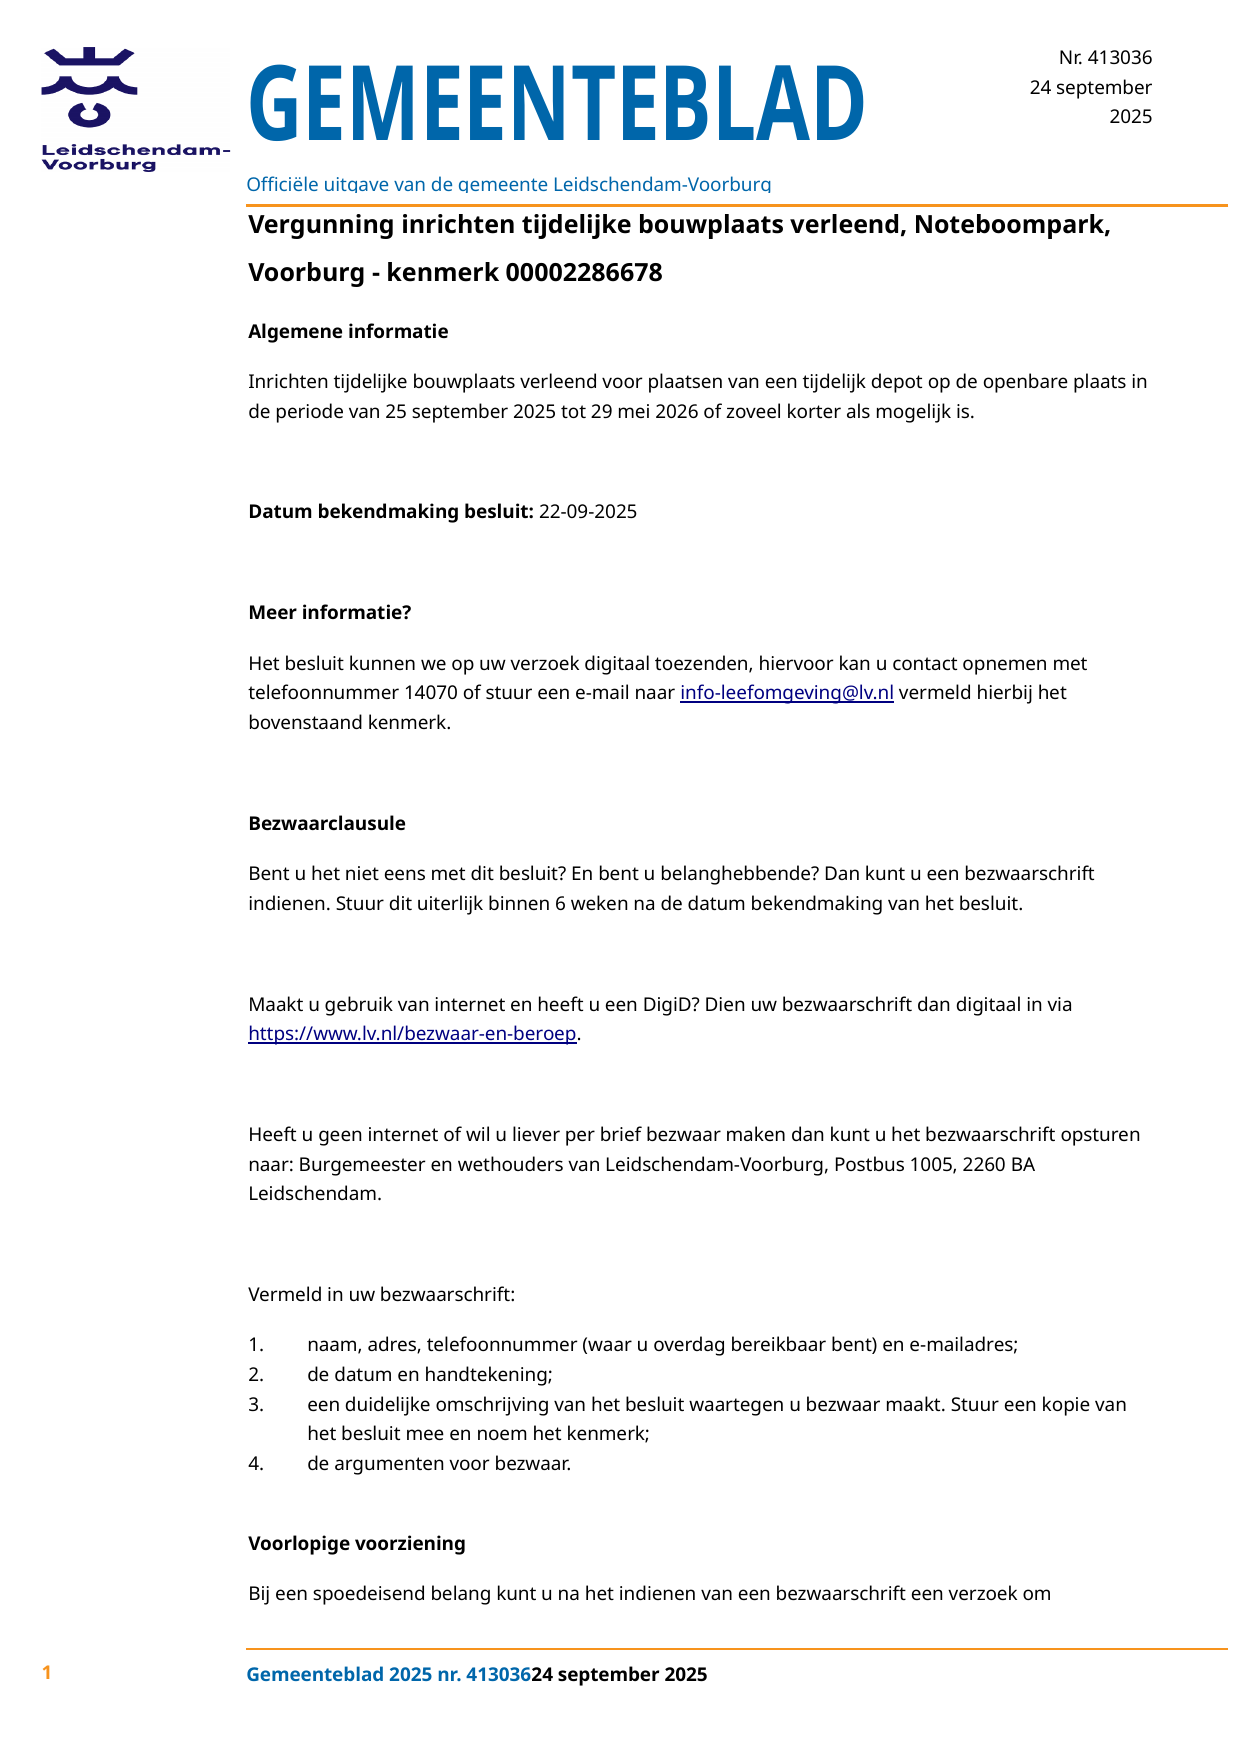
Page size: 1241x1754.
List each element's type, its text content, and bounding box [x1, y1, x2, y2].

list een duidelijke omschrijving van het besluit waartegen u bezwaar maakt. Stuur een kopie van het besluit mee en noem het kenmerk; [248, 1391, 1152, 1446]
picture [41, 47, 231, 172]
text Datum bekendmaking besluit: 22-09-2025 [248, 499, 1152, 524]
text Meer informatie? [248, 599, 1152, 625]
text Algemene informatie [248, 318, 1152, 344]
text Heeft u geen internet of wil u liever per brief bezwaar maken dan kunt u het bezwaarschrift opsturen naar: Burgemeester en wethouders van Leidschendam-Voorburg, Postbus 1005, 2260 BA Leidschendam. [248, 1121, 1152, 1206]
text Het besluit kunnen we op uw verzoek digitaal toezenden, hiervoor kan u contact opnemen met telefoonnummer 14070 of stuur een e-mail naar info-leefomgeving@lv.nl vermeld hierbij het bovenstaand kenmerk. [248, 650, 1152, 735]
list de argumenten voor bezwaar. [248, 1450, 1152, 1476]
text Bij een spoedeisend belang kunt u na het indienen van een bezwaarschrift een verzoek om [248, 1580, 1152, 1606]
text Bezwaarclausule [248, 810, 1152, 836]
text Vergunning inrichten tijdelijke bouwplaats verleend, Noteboompark, Voorburg - kenmerk 00002286678 [248, 207, 1152, 288]
text Maakt u gebruik van internet en heeft u een DigiD? Dien uw bezwaarschrift dan digitaal in via https://www.lv.nl/bezwaar-en-beroep. [248, 991, 1152, 1046]
text Voorlopige voorziening [248, 1530, 1152, 1556]
list naam, adres, telefoonnummer (waar u overdag bereikbaar bent) en e-mailadres; [248, 1332, 1152, 1357]
list de datum en handtekening; [248, 1361, 1152, 1387]
text Vermeld in uw bezwaarschrift: [248, 1281, 1152, 1307]
text Bent u het niet eens met dit besluit? En bent u belanghebbende? Dan kunt u een bezwaarschrift indienen. Stuur dit uiterlijk binnen 6 weken na de datum bekendmaking van het besluit. [248, 860, 1152, 916]
text Inrichten tijdelijke bouwplaats verleend voor plaatsen van een tijdelijk depot op de openbare plaats in de periode van 25 september 2025 tot 29 mei 2026 of zoveel korter als mogelijk is. [248, 368, 1152, 424]
